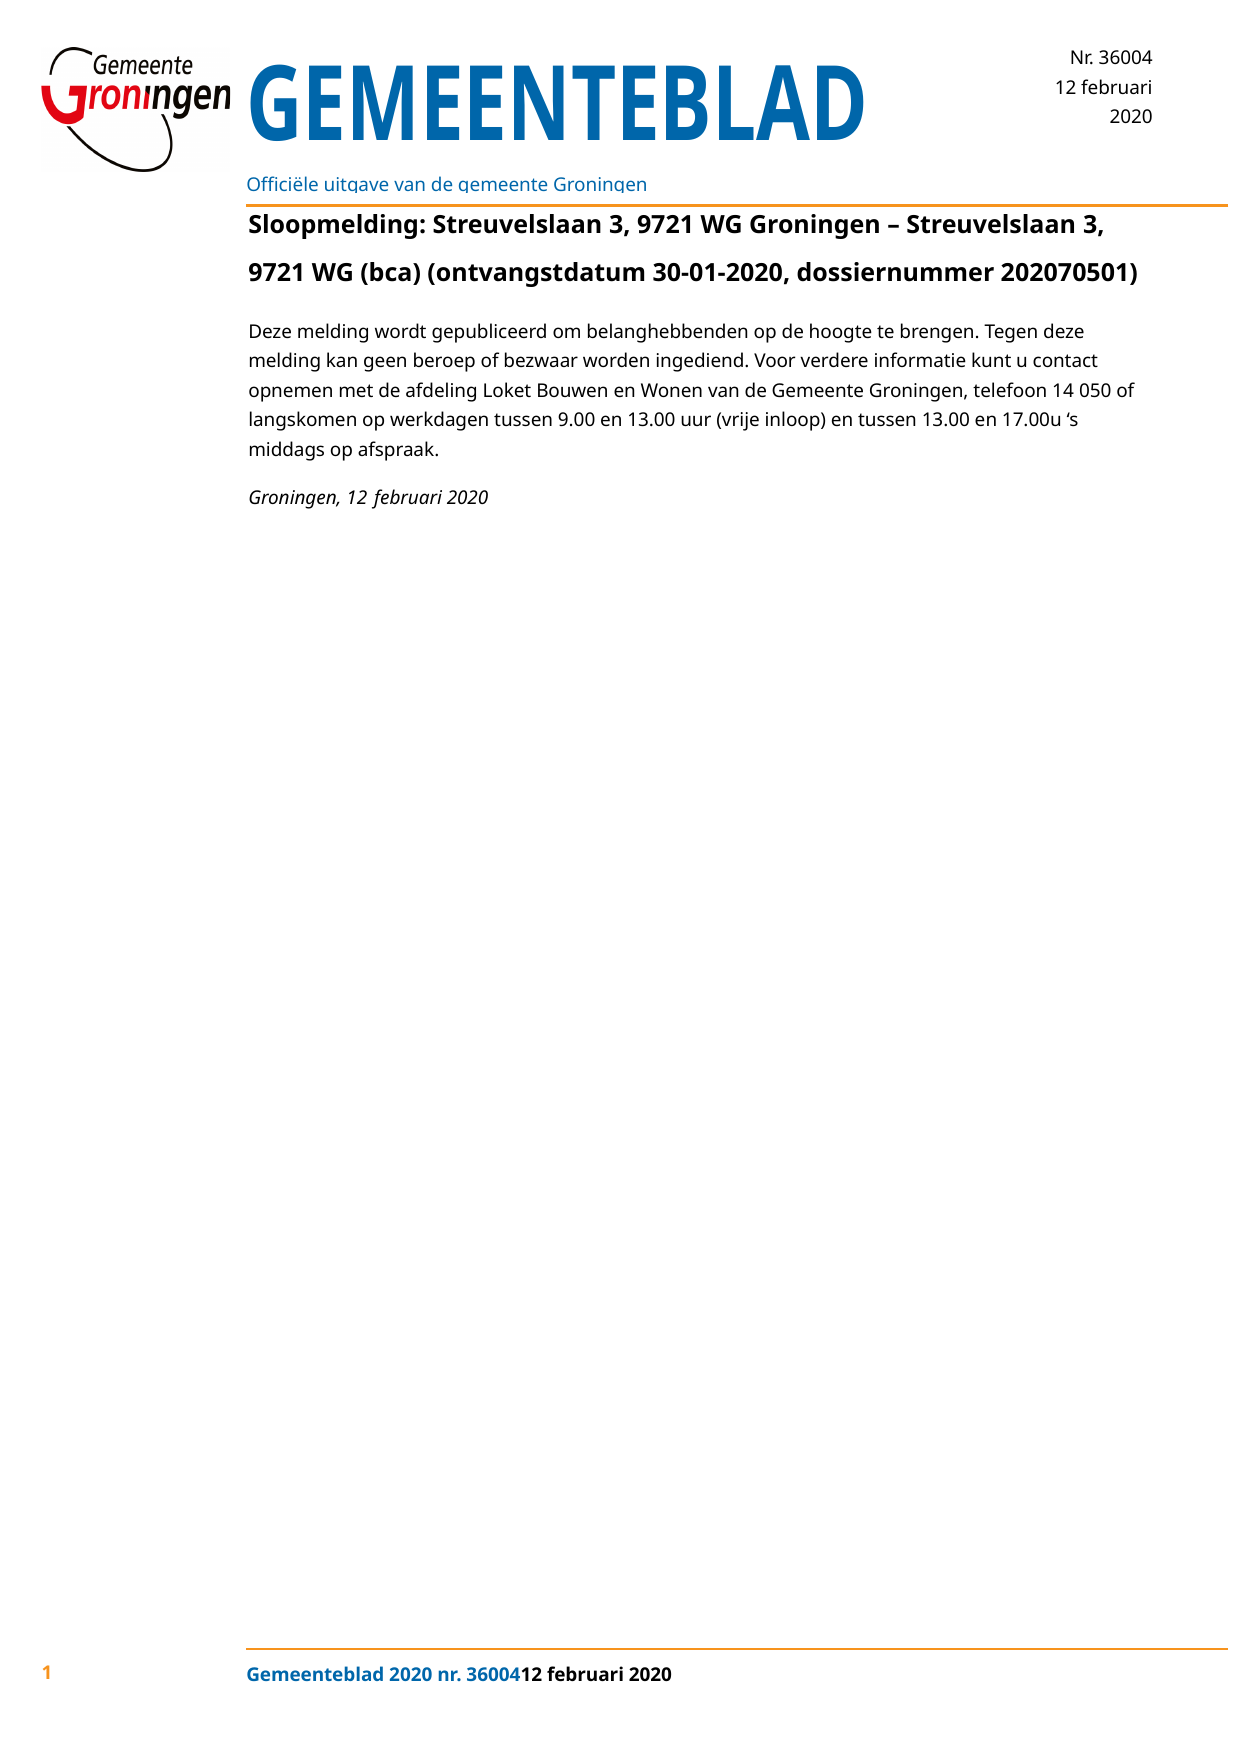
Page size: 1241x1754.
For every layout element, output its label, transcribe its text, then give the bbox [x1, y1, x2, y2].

picture [41, 47, 231, 172]
text Groningen, 12 februari 2020 [248, 484, 1152, 510]
text Deze melding wordt gepubliceerd om belanghebbenden op de hoogte te brengen. Tegen deze melding kan geen beroep of bezwaar worden ingediend. Voor verdere informatie kunt u contact opnemen met de afdeling Loket Bouwen en Wonen van de Gemeente Groningen, telefoon 14 050 of langskomen op werkdagen tussen 9.00 en 13.00 uur (vrije inloop) en tussen 13.00 en 17.00u ‘s middags op afspraak. [248, 318, 1152, 462]
text Sloopmelding: Streuvelslaan 3, 9721 WG Groningen – Streuvelslaan 3, 9721 WG (bca) (ontvangstdatum 30-01-2020, dossiernummer 202070501) [248, 207, 1152, 288]
